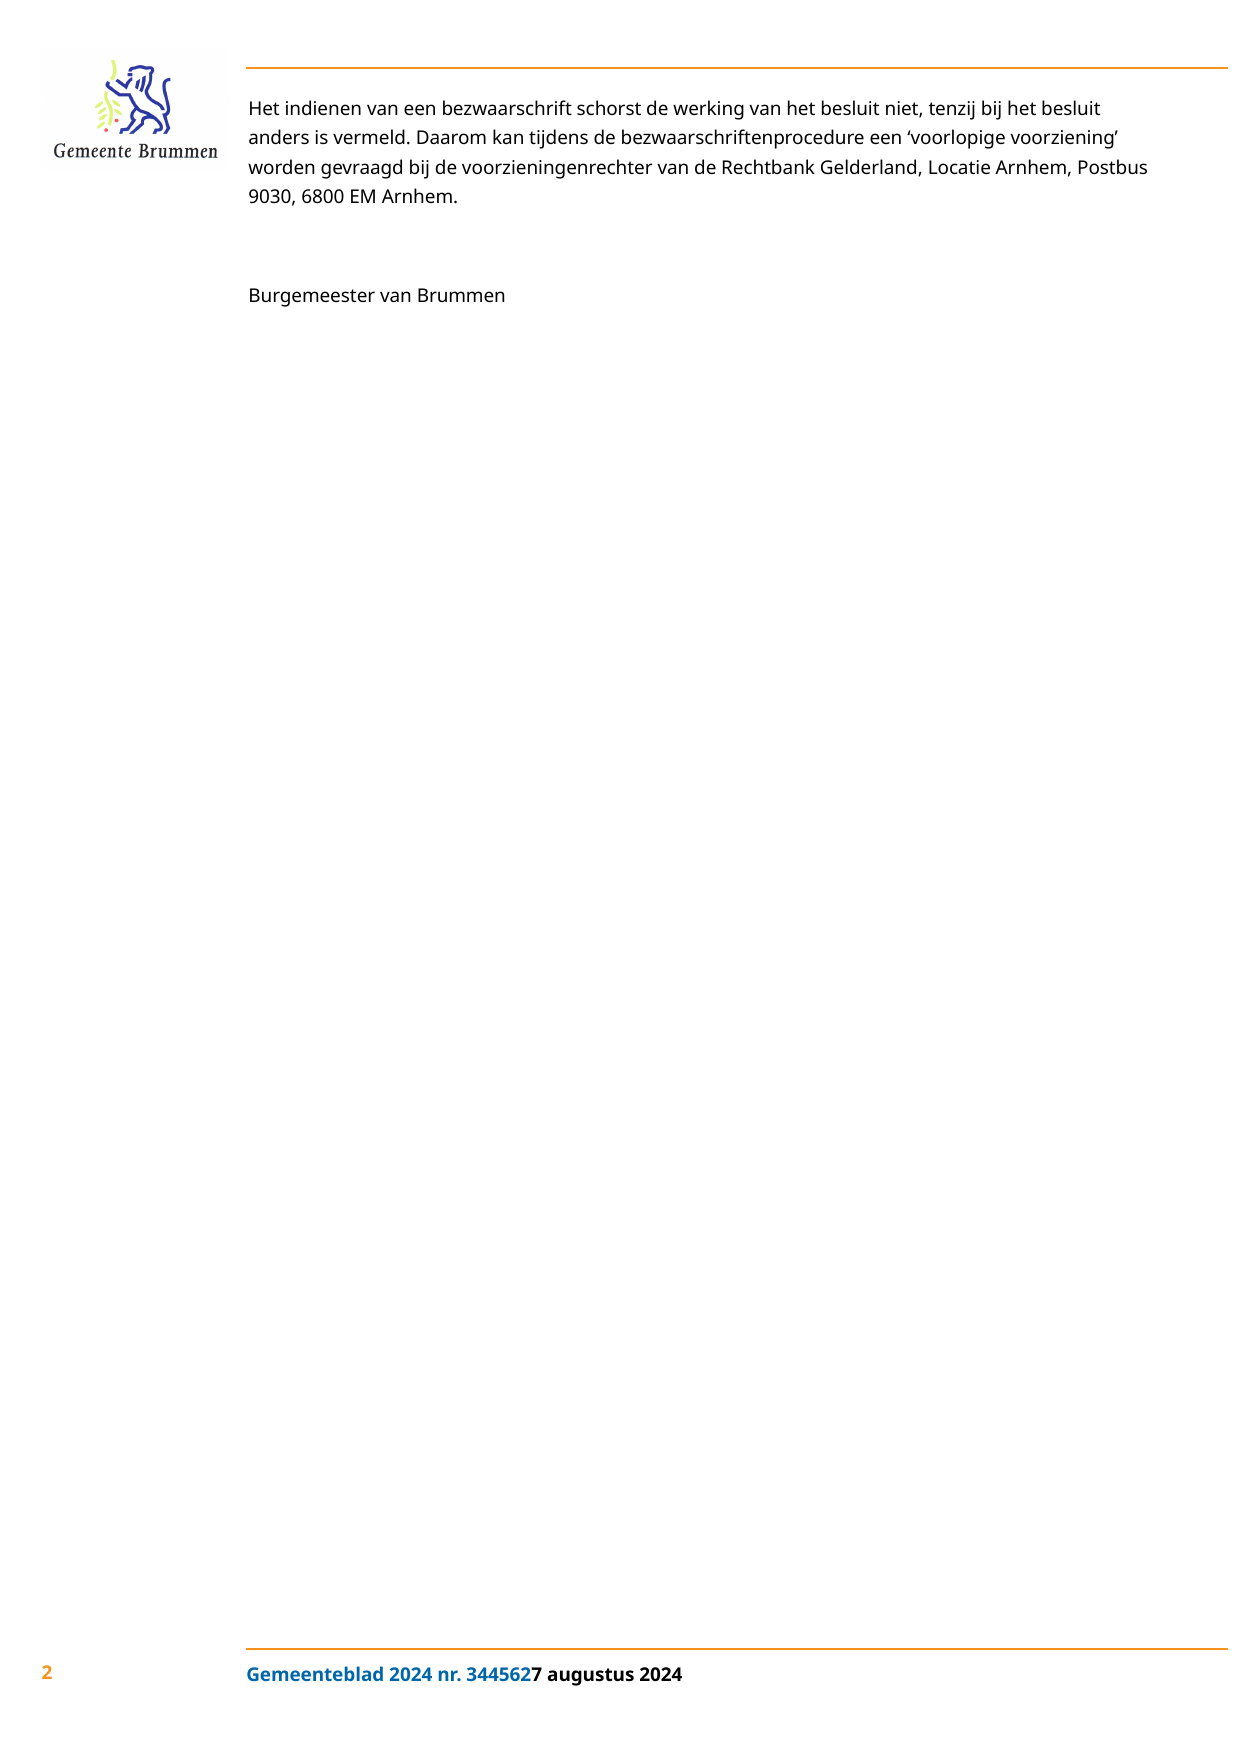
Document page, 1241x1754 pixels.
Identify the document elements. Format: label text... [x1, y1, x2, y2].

text Burgemeester van Brummen [248, 282, 1152, 307]
text Het indienen van een bezwaarschrift schorst de werking van het besluit niet, tenzij bij het besluit anders is vermeld. Daarom kan tijdens de bezwaarschriftenprocedure een ‘voorlopige voorziening’ worden gevraagd bij de voorzieningenrechter van de Rechtbank Gelderland, Locatie Arnhem, Postbus 9030, 6800 EM Arnhem. [248, 95, 1152, 209]
picture [41, 47, 231, 172]
